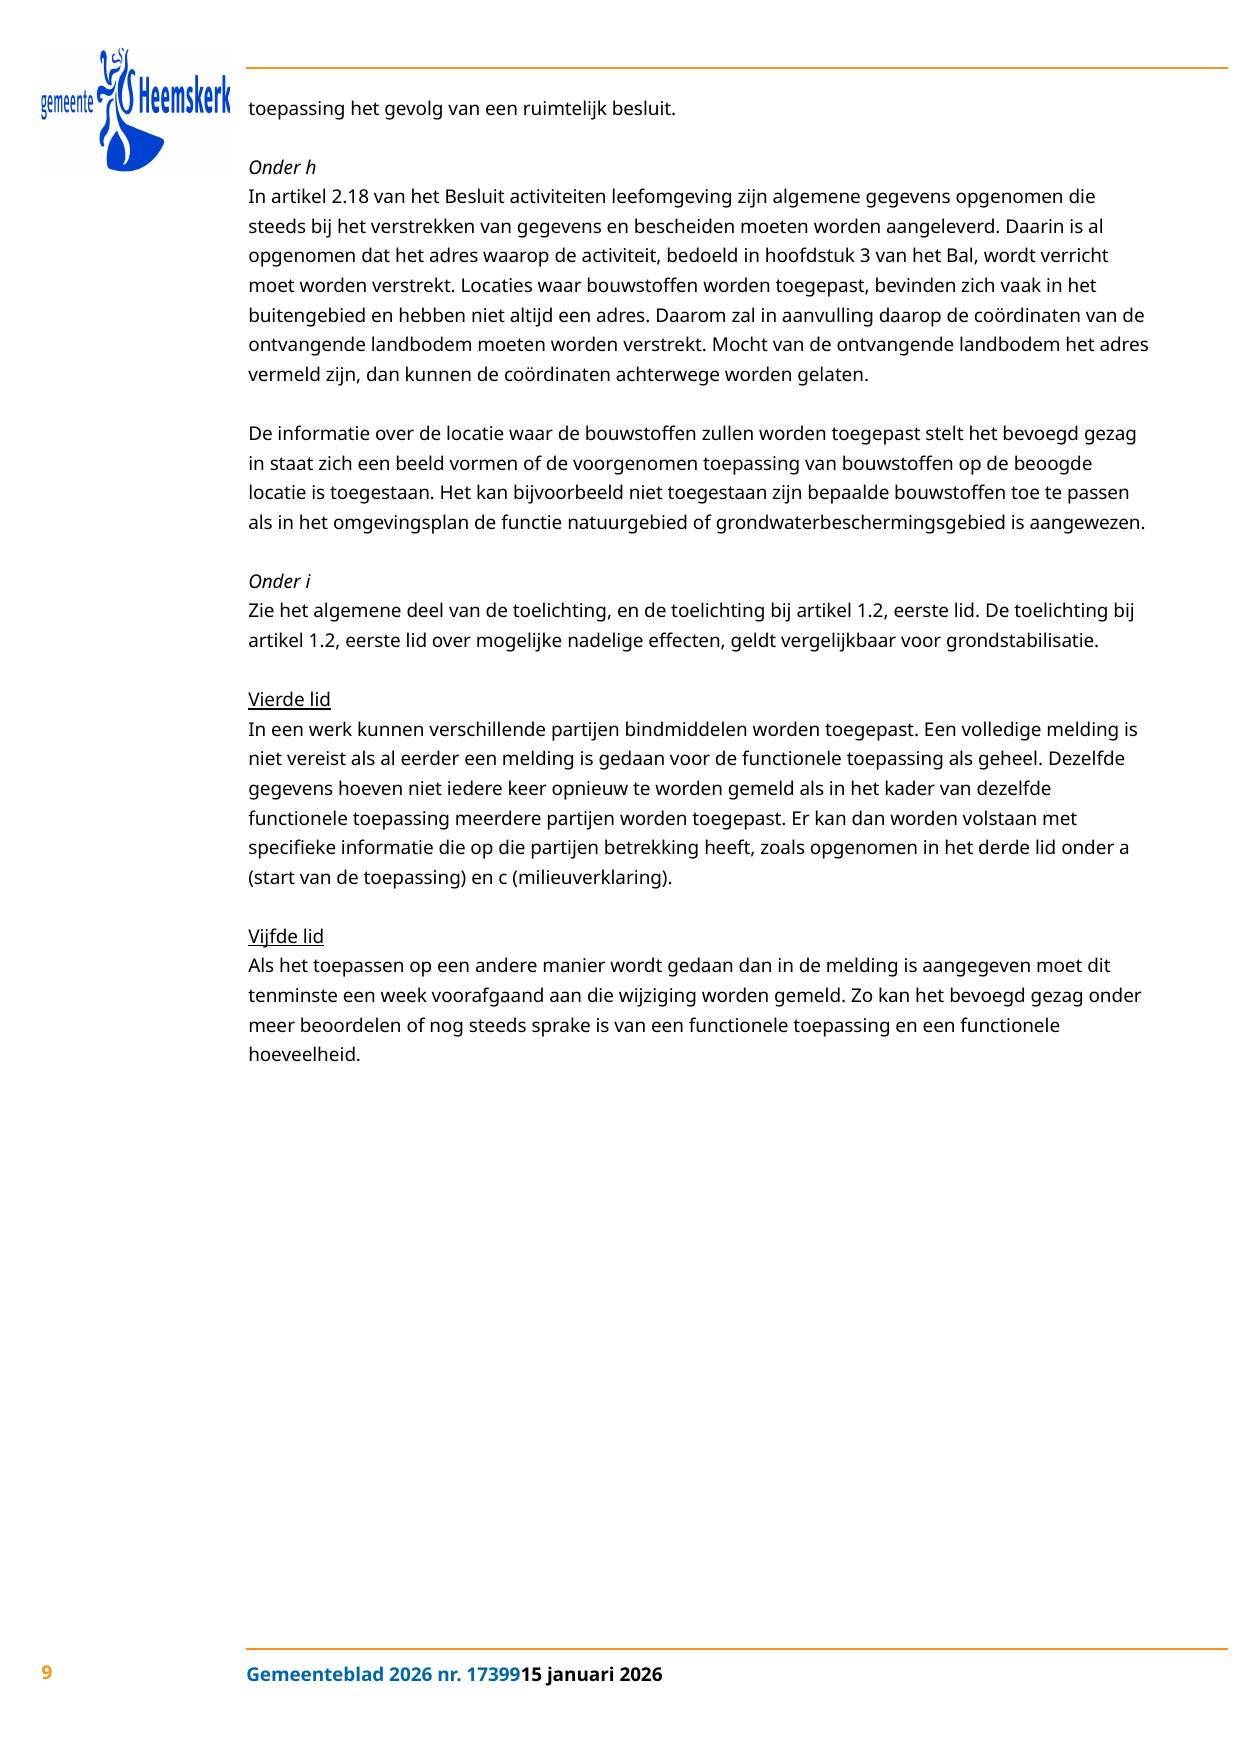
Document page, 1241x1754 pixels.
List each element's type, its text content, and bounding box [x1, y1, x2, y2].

text In een werk kunnen verschillende partijen bindmiddelen worden toegepast. Een volledige melding is niet vereist als al eerder een melding is gedaan voor de functionele toepassing als geheel. Dezelfde gegevens hoeven niet iedere keer opnieuw te worden gemeld als in het kader van dezelfde functionele toepassing meerdere partijen worden toegepast. Er kan dan worden volstaan met specifieke informatie die op die partijen betrekking heeft, zoals opgenomen in het derde lid onder a (start van de toepassing) en c (milieuverklaring). [248, 716, 1152, 890]
text De informatie over de locatie waar de bouwstoffen zullen worden toegepast stelt het bevoegd gezag in staat zich een beeld vormen of de voorgenomen toepassing van bouwstoffen op de beoogde locatie is toegestaan. Het kan bijvoorbeeld niet toegestaan zijn bepaalde bouwstoffen toe te passen als in het omgevingsplan de functie natuurgebied of grondwaterbeschermingsgebied is aangewezen. [248, 420, 1152, 535]
text Als het toepassen op een andere manier wordt gedaan dan in de melding is aangegeven moet dit tenminste een week voorafgaand aan die wijziging worden gemeld. Zo kan het bevoegd gezag onder meer beoordelen of nog steeds sprake is van een functionele toepassing en een functionele hoeveelheid. [248, 953, 1152, 1067]
picture [41, 47, 231, 172]
text Onder h [248, 154, 1152, 180]
text toepassing het gevolg van een ruimtelijk besluit. [248, 95, 1152, 121]
text Vijfde lid [248, 923, 1152, 949]
text Zie het algemene deel van de toelichting, en de toelichting bij artikel 1.2, eerste lid. De toelichting bij artikel 1.2, eerste lid over mogelijke nadelige effecten, geldt vergelijkbaar voor grondstabilisatie. [248, 598, 1152, 653]
text In artikel 2.18 van het Besluit activiteiten leefomgeving zijn algemene gegevens opgenomen die steeds bij het verstrekken van gegevens en bescheiden moeten worden aangeleverd. Daarin is al opgenomen dat het adres waarop de activiteit, bedoeld in hoofdstuk 3 van het Bal, wordt verricht moet worden verstrekt. Locaties waar bouwstoffen worden toegepast, bevinden zich vaak in het buitengebied en hebben niet altijd een adres. Daarom zal in aanvulling daarop de coördinaten van de ontvangende landbodem moeten worden verstrekt. Mocht van de ontvangende landbodem het adres vermeld zijn, dan kunnen de coördinaten achterwege worden gelaten. [248, 183, 1152, 387]
text Onder i [248, 568, 1152, 594]
text Vierde lid [248, 686, 1152, 712]
